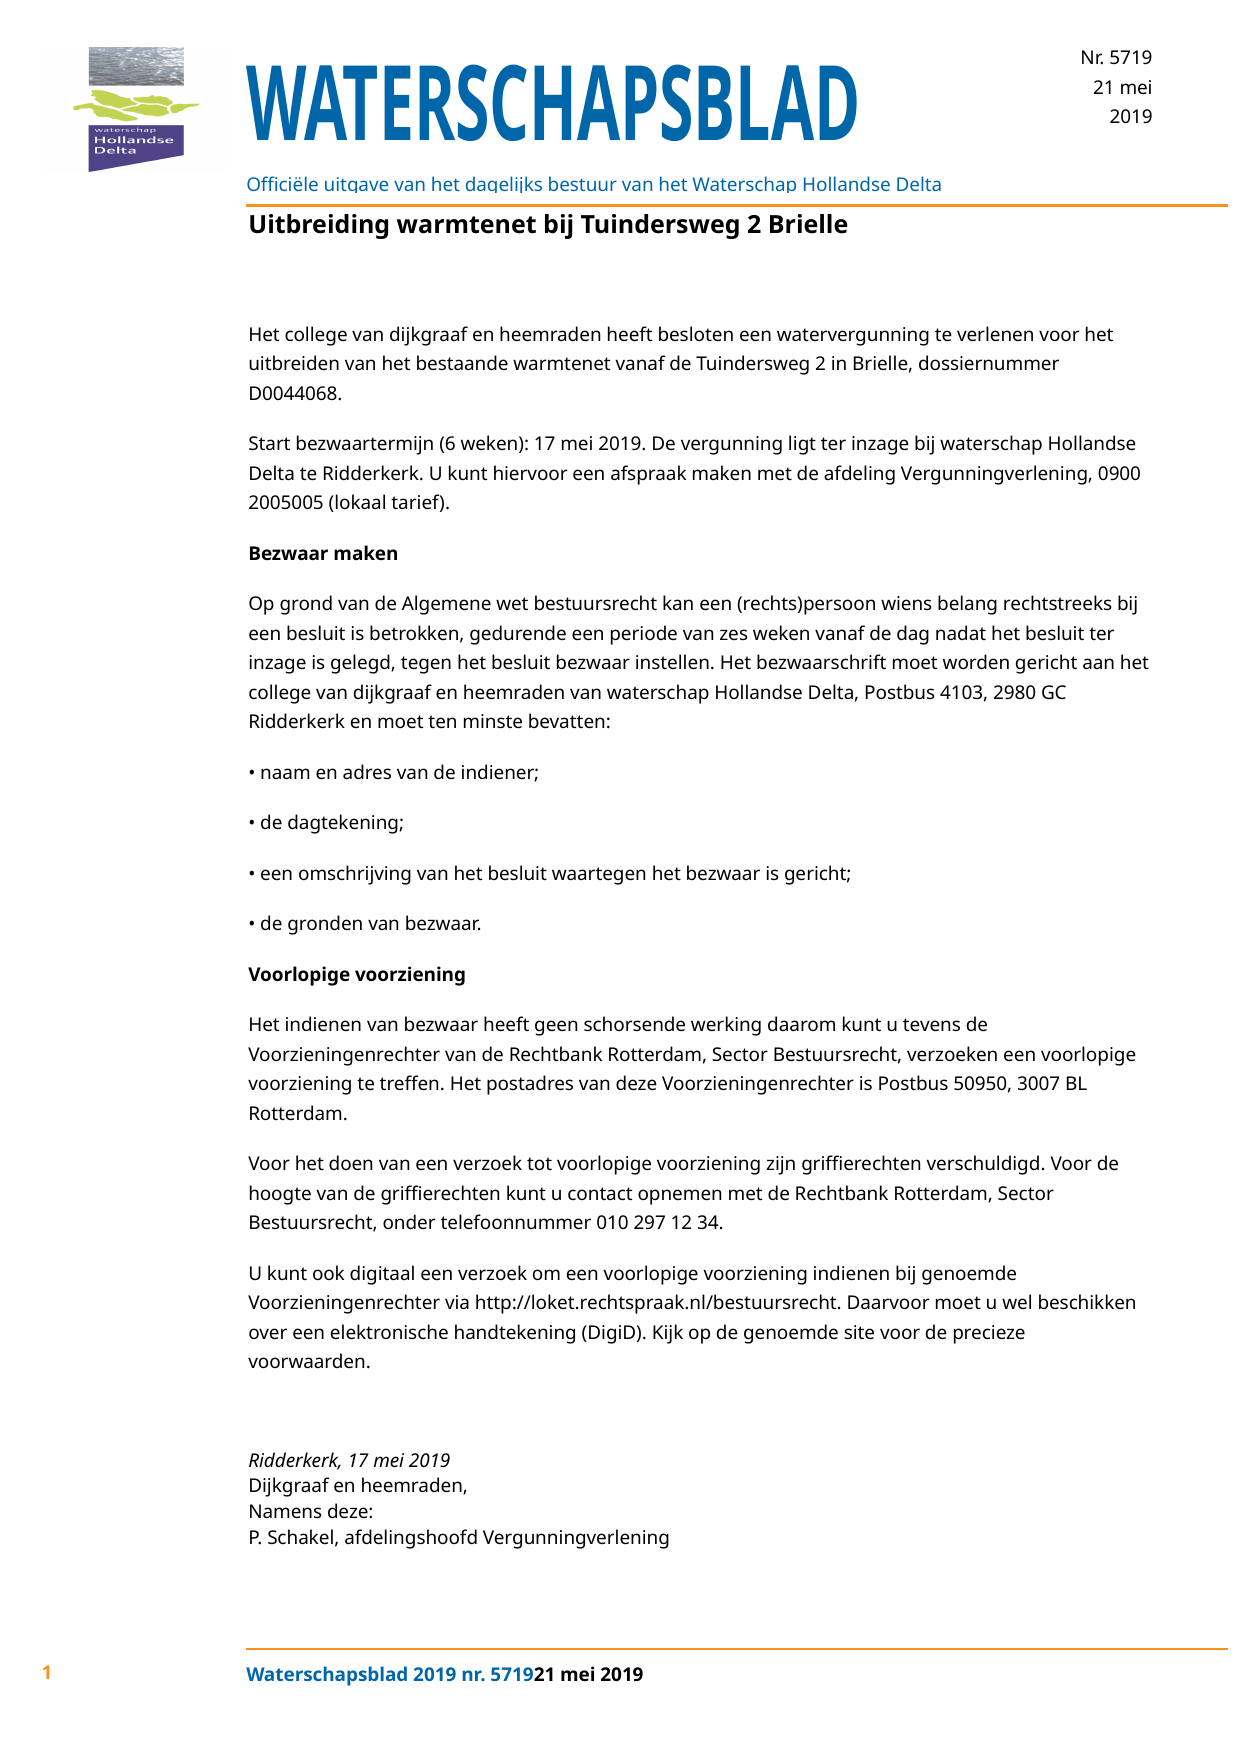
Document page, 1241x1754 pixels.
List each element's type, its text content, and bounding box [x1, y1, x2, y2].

text Dijkgraaf en heemraden, [248, 1473, 1152, 1498]
text • de dagtekening; [248, 809, 1152, 835]
text Start bezwaartermijn (6 weken): 17 mei 2019. De vergunning ligt ter inzage bij waterschap Hollandse Delta te Ridderkerk. U kunt hiervoor een afspraak maken met de afdeling Vergunningverlening, 0900 2005005 (lokaal tarief). [248, 430, 1152, 515]
text Voorlopige voorziening [248, 961, 1152, 986]
text Ridderkerk, 17 mei 2019 [248, 1447, 1152, 1473]
text Bezwaar maken [248, 540, 1152, 566]
text Voor het doen van een verzoek tot voorlopige voorziening zijn griffierechten verschuldigd. Voor de hoogte van de griffierechten kunt u contact opnemen met de Rechtbank Rotterdam, Sector Bestuursrecht, onder telefoonnummer 010 297 12 34. [248, 1150, 1152, 1235]
text • een omschrijving van het besluit waartegen het bezwaar is gericht; [248, 860, 1152, 886]
text U kunt ook digitaal een verzoek om een voorlopige voorziening indienen bij genoemde Voorzieningenrechter via http://loket.rechtspraak.nl/bestuursrecht. Daarvoor moet u wel beschikken over een elektronische handtekening (DigiD). Kijk op de genoemde site voor de precieze voorwaarden. [248, 1260, 1152, 1374]
text • de gronden van bezwaar. [248, 910, 1152, 936]
text Uitbreiding warmtenet bij Tuindersweg 2 Brielle [248, 207, 1152, 241]
text Op grond van de Algemene wet bestuursrecht kan een (rechts)persoon wiens belang rechtstreeks bij een besluit is betrokken, gedurende een periode van zes weken vanaf de dag nadat het besluit ter inzage is gelegd, tegen het besluit bezwaar instellen. Het bezwaarschrift moet worden gericht aan het college van dijkgraaf en heemraden van waterschap Hollandse Delta, Postbus 4103, 2980 GC Ridderkerk en moet ten minste bevatten: [248, 590, 1152, 734]
text Het college van dijkgraaf en heemraden heeft besloten een watervergunning te verlenen voor het uitbreiden van het bestaande warmtenet vanaf de Tuindersweg 2 in Brielle, dossiernummer D0044068. [248, 321, 1152, 406]
text • naam en adres van de indiener; [248, 759, 1152, 785]
text Het indienen van bezwaar heeft geen schorsende werking daarom kunt u tevens de Voorzieningenrechter van de Rechtbank Rotterdam, Sector Bestuursrecht, verzoeken een voorlopige voorziening te treffen. Het postadres van deze Voorzieningenrechter is Postbus 50950, 3007 BL Rotterdam. [248, 1011, 1152, 1126]
picture [41, 47, 231, 172]
text Namens deze: [248, 1498, 1152, 1524]
text P. Schakel, afdelingshoofd Vergunningverlening [248, 1524, 1152, 1550]
